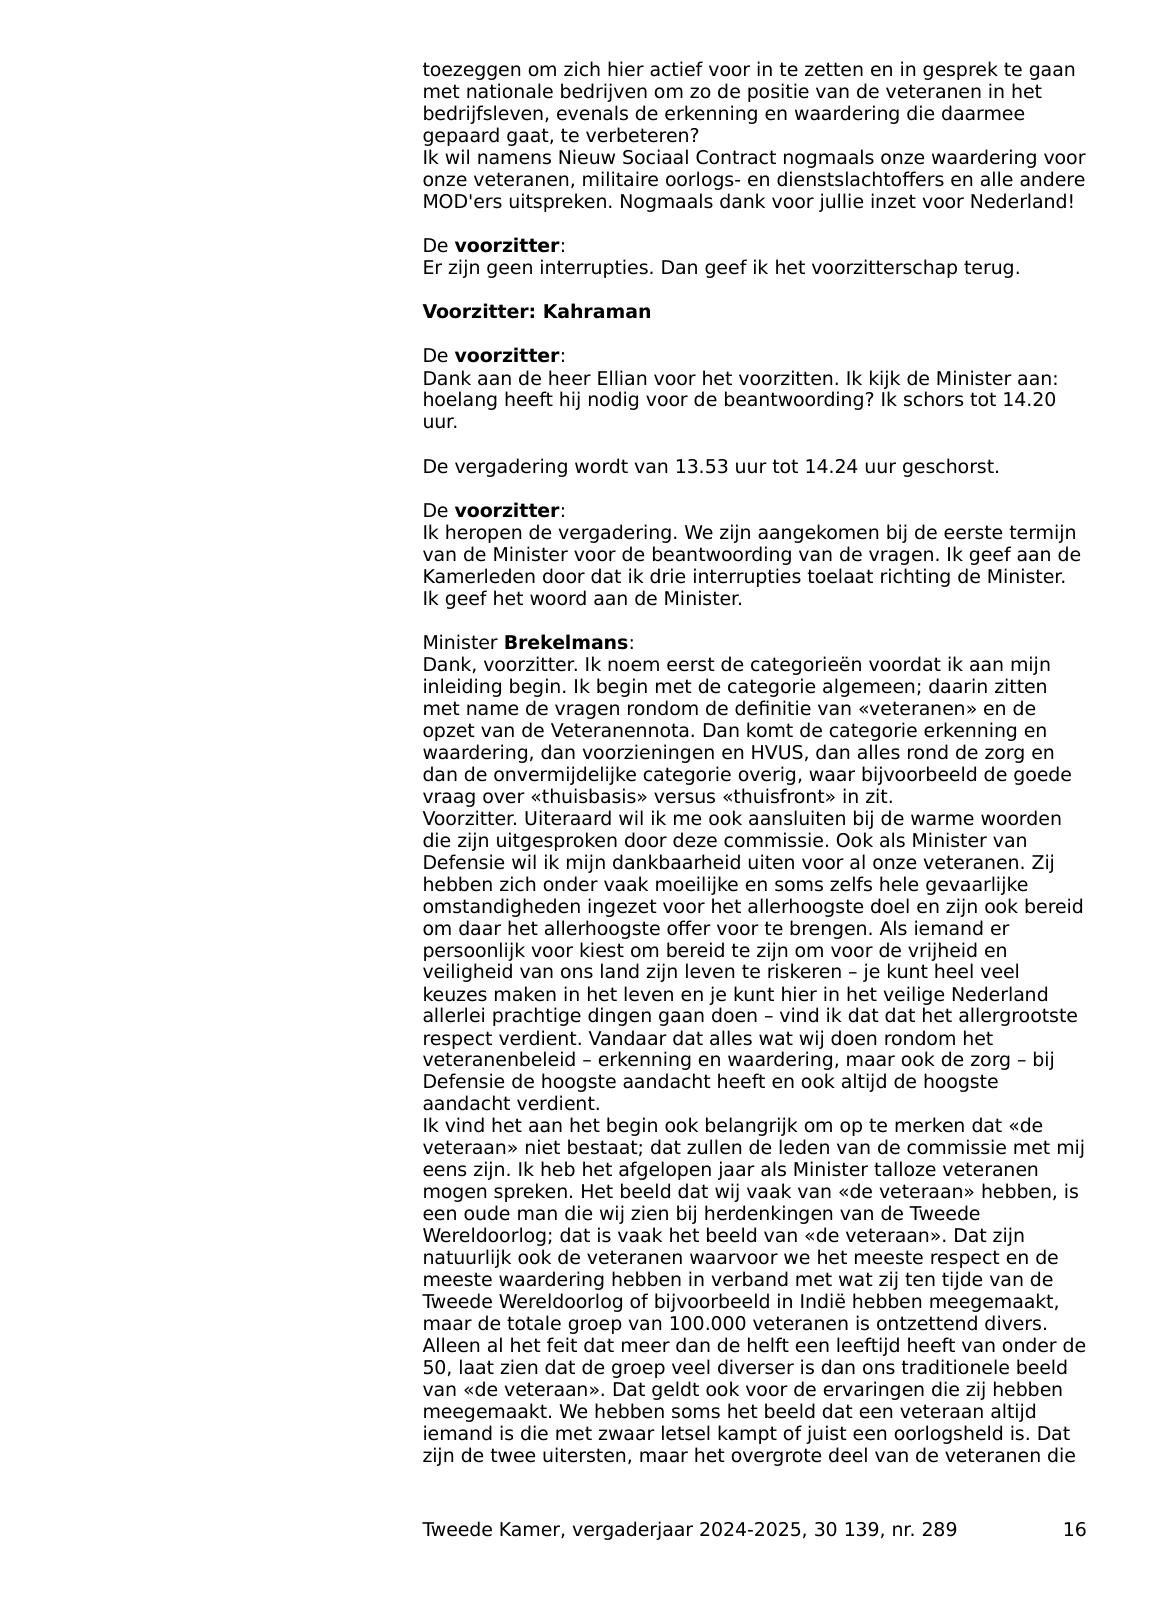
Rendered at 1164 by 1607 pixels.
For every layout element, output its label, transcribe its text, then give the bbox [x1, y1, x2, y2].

text Voorzitter. Uiteraard wil ik me ook aansluiten bij de warme woorden die zijn uitgesproken door deze commissie. Ook als Minister van Defensie wil ik mijn dankbaarheid uiten voor al onze veteranen. Zij hebben zich onder vaak moeilijke en soms zelfs hele gevaarlijke omstandigheden ingezet voor het allerhoogste doel en zijn ook bereid om daar het allerhoogste offer voor te brengen. Als iemand er persoonlijk voor kiest om bereid te zijn om voor de vrijheid en veiligheid van ons land zijn leven te riskeren – je kunt heel veel keuzes maken in het leven en je kunt hier in het veilige Nederland allerlei prachtige dingen gaan doen – vind ik dat dat het allergrootste respect verdient. Vandaar dat alles wat wij doen rondom het veteranenbeleid – erkenning en waardering, maar ook de zorg – bij Defensie de hoogste aandacht heeft en ook altijd de hoogste aandacht verdient. [422, 808, 1087, 1115]
text De voorzitter: [422, 235, 1087, 257]
text Ik heropen de vergadering. We zijn aangekomen bij de eerste termijn van de Minister voor de beantwoording van de vragen. Ik geef aan de Kamerleden door dat ik drie interrupties toelaat richting de Minister. Ik geef het woord aan de Minister. [422, 522, 1087, 609]
text Dank, voorzitter. Ik noem eerst de categorieën voordat ik aan mijn inleiding begin. Ik begin met de categorie algemeen; daarin zitten met name de vragen rondom de definitie van «veteranen» en de opzet van de Veteranennota. Dan komt de categorie erkenning en waardering, dan voorzieningen en HVUS, dan alles rond de zorg en dan de onvermijdelijke categorie overig, waar bijvoorbeeld de goede vraag over «thuisbasis» versus «thuisfront» in zit. [422, 654, 1087, 808]
text Er zijn geen interrupties. Dan geef ik het voorzitterschap terug. [422, 257, 1087, 279]
text Ik vind het aan het begin ook belangrijk om op te merken dat «de veteraan» niet bestaat; dat zullen de leden van de commissie met mij eens zijn. Ik heb het afgelopen jaar als Minister talloze veteranen mogen spreken. Het beeld dat wij vaak van «de veteraan» hebben, is een oude man die wij zien bij herdenkingen van de Tweede Wereldoorlog; dat is vaak het beeld van «de veteraan». Dat zijn natuurlijk ook de veteranen waarvoor we het meeste respect en de meeste waardering hebben in verband met wat zij ten tijde van de Tweede Wereldoorlog of bijvoorbeeld in Indië hebben meegemaakt, maar de totale groep van 100.000 veteranen is ontzettend divers. Alleen al het feit dat meer dan de helft een leeftijd heeft van onder de 50, laat zien dat de groep veel diverser is dan ons traditionele beeld van «de veteraan». Dat geldt ook voor de ervaringen die zij hebben meegemaakt. We hebben soms het beeld dat een veteraan altijd iemand is die met zwaar letsel kampt of juist een oorlogsheld is. Dat zijn de twee uitersten, maar het overgrote deel van de veteranen die [422, 1115, 1087, 1467]
text De vergadering wordt van 13.53 uur tot 14.24 uur geschorst. [422, 456, 1087, 477]
text Ik wil namens Nieuw Sociaal Contract nogmaals onze waardering voor onze veteranen, militaire oorlogs- en dienstslachtoffers en alle andere MOD'ers uitspreken. Nogmaals dank voor jullie inzet voor Nederland! [422, 147, 1087, 213]
text Minister Brekelmans: [422, 632, 1087, 654]
text De voorzitter: [422, 345, 1087, 367]
subtitle Voorzitter: Kahraman [422, 301, 1087, 323]
text Dank aan de heer Ellian voor het voorzitten. Ik kijk de Minister aan: hoelang heeft hij nodig voor de beantwoording? Ik schors tot 14.20 uur. [422, 367, 1087, 433]
text De voorzitter: [422, 500, 1087, 522]
text toezeggen om zich hier actief voor in te zetten en in gesprek te gaan met nationale bedrijven om zo de positie van de veteranen in het bedrijfsleven, evenals de erkenning en waardering die daarmee gepaard gaat, te verbeteren? [422, 59, 1087, 147]
